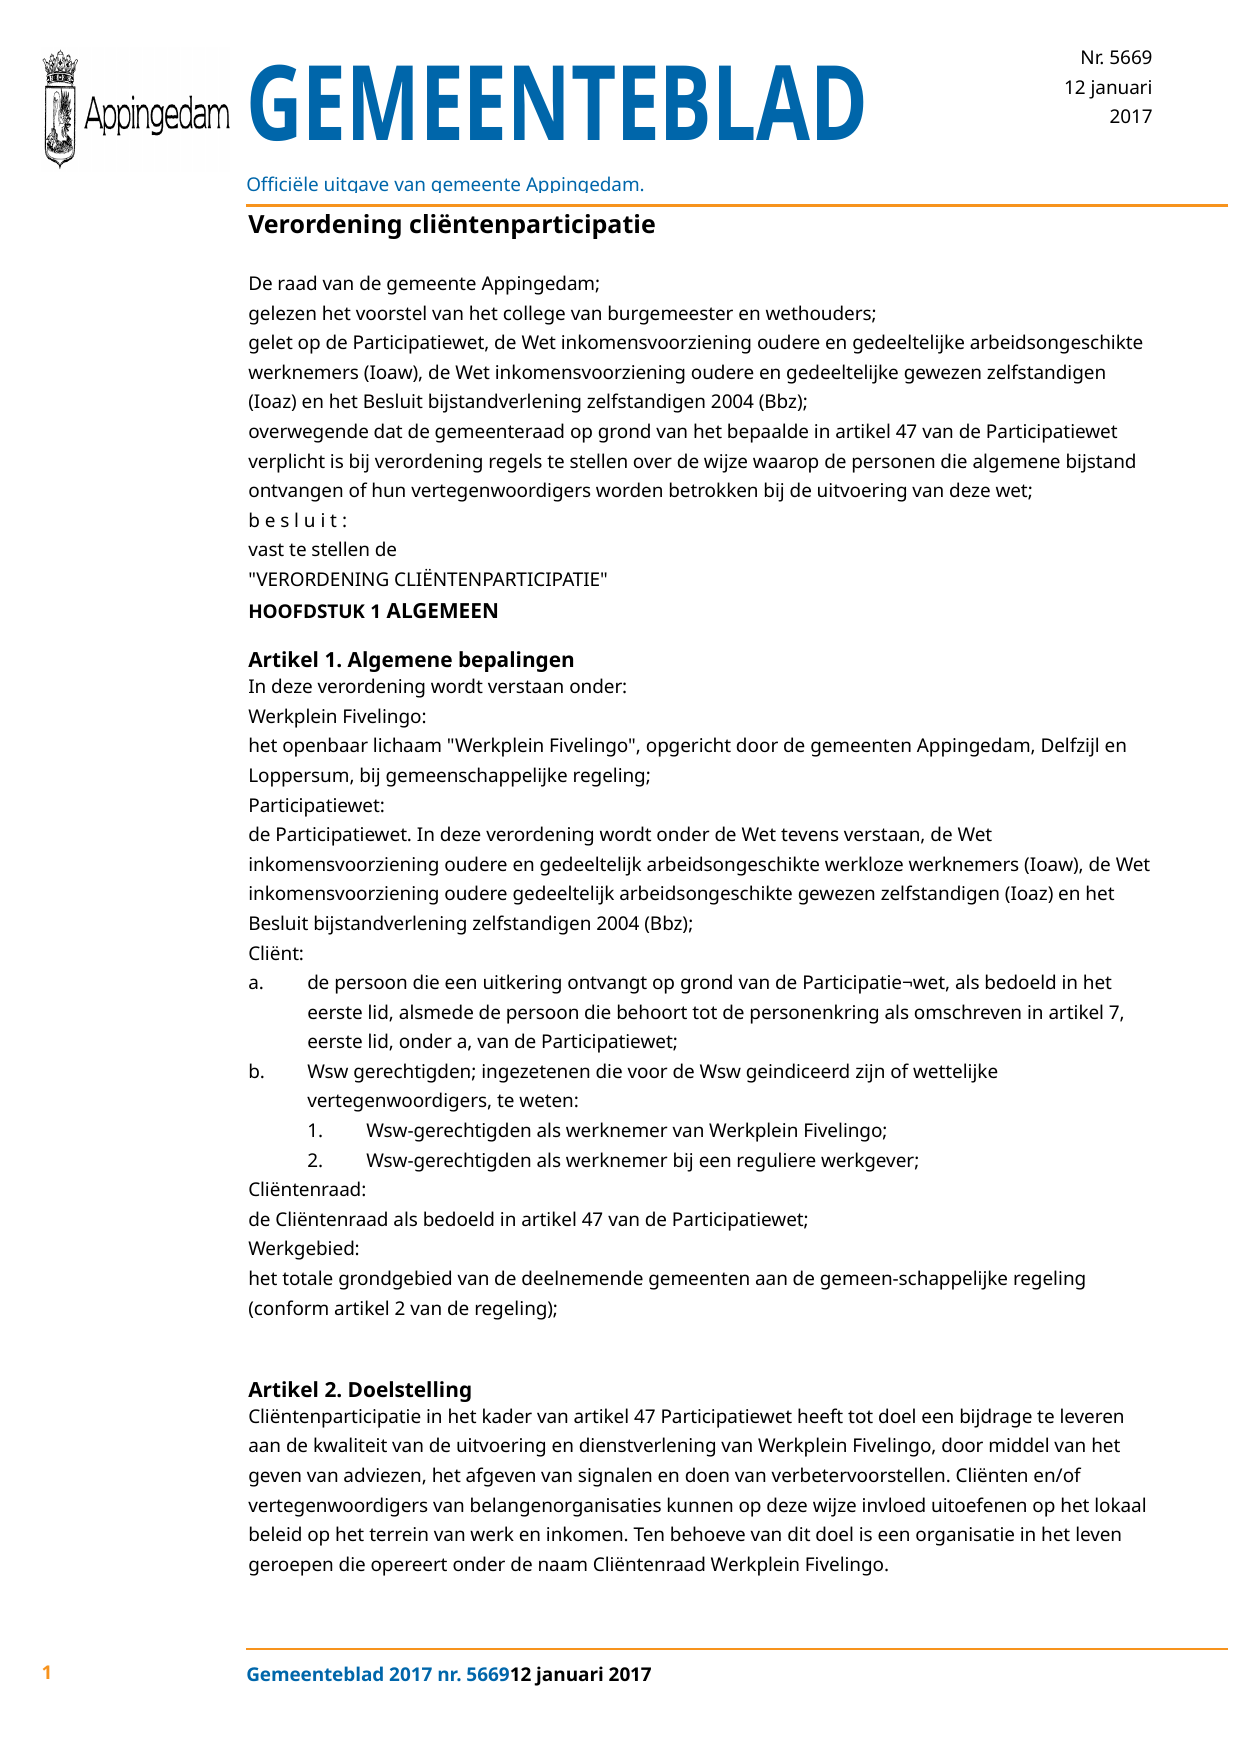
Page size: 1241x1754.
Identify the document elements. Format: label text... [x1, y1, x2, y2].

text Cliëntenraad: [248, 1176, 1152, 1202]
text De raad van de gemeente Appingedam; [248, 270, 1152, 296]
list de persoon die een uitkering ontvangt op grond van de Participatie¬wet, als bedoeld in het eerste lid, alsmede de persoon die behoort tot de personenkring als omschreven in artikel 7, eerste lid, onder a, van de Participatiewet; [248, 969, 1152, 1054]
text HOOFDSTUK 1 ALGEMEEN [248, 596, 1152, 624]
text gelezen het voorstel van het college van burgemeester en wethouders; [248, 300, 1152, 326]
text het openbaar lichaam "Werkplein Fivelingo", opgericht door de gemeenten Appingedam, Delfzijl en Loppersum, bij gemeenschappelijke regeling; [248, 733, 1152, 788]
list Wsw gerechtigden; ingezetenen die voor de Wsw geindiceerd zijn of wettelijke vertegenwoordigers, te weten: [248, 1058, 1152, 1113]
text Cliënt: [248, 940, 1152, 965]
text vast te stellen de [248, 537, 1152, 562]
text Artikel 2. Doelstelling [248, 1375, 1152, 1403]
text gelet op de Participatiewet, de Wet inkomensvoorziening oudere en gedeeltelijke arbeidsongeschikte werknemers (Ioaw), de Wet inkomensvoorziening oudere en gedeeltelijke gewezen zelfstandigen (Ioaz) en het Besluit bijstandverlening zelfstandigen 2004 (Bbz); [248, 329, 1152, 414]
text In deze verordening wordt verstaan onder: [248, 673, 1152, 699]
text de Participatiewet. In deze verordening wordt onder de Wet tevens verstaan, de Wet inkomensvoorziening oudere en gedeeltelijk arbeidsongeschikte werkloze werknemers (Ioaw), de Wet inkomensvoorziening oudere gedeeltelijk arbeidsongeschikte gewezen zelfstandigen (Ioaz) en het Besluit bijstandverlening zelfstandigen 2004 (Bbz); [248, 821, 1152, 936]
list Wsw-gerechtigden als werknemer van Werkplein Fivelingo; [307, 1117, 1152, 1143]
list Wsw-gerechtigden als werknemer bij een reguliere werkgever; [307, 1147, 1152, 1172]
picture [41, 47, 231, 172]
text overwegende dat de gemeenteraad op grond van het bepaalde in artikel 47 van de Participatiewet verplicht is bij verordening regels te stellen over de wijze waarop de personen die algemene bijstand ontvangen of hun vertegenwoordigers worden betrokken bij de uitvoering van deze wet; [248, 418, 1152, 503]
text Cliëntenparticipatie in het kader van artikel 47 Participatiewet heeft tot doel een bijdrage te leveren aan de kwaliteit van de uitvoering en dienstverlening van Werkplein Fivelingo, door middel van het geven van adviezen, het afgeven van signalen en doen van verbetervoorstellen. Cliënten en/of vertegenwoordigers van belangenorganisaties kunnen op deze wijze invloed uitoefenen op het lokaal beleid op het terrein van werk en inkomen. Ten behoeve van dit doel is een organisatie in het leven geroepen die opereert onder de naam Cliëntenraad Werkplein Fivelingo. [248, 1403, 1152, 1577]
text Artikel 1. Algemene bepalingen [248, 645, 1152, 673]
text Werkgebied: [248, 1236, 1152, 1261]
text de Cliëntenraad als bedoeld in artikel 47 van de Participatiewet; [248, 1206, 1152, 1232]
text het totale grondgebied van de deelnemende gemeenten aan de gemeen-schappelijke regeling (conform artikel 2 van de regeling); [248, 1265, 1152, 1320]
text Participatiewet: [248, 792, 1152, 817]
text Werkplein Fivelingo: [248, 703, 1152, 729]
text Verordening cliëntenparticipatie [248, 207, 1152, 241]
text "VERORDENING CLIËNTENPARTICIPATIE" [248, 566, 1152, 592]
text b e s l u i t : [248, 507, 1152, 533]
